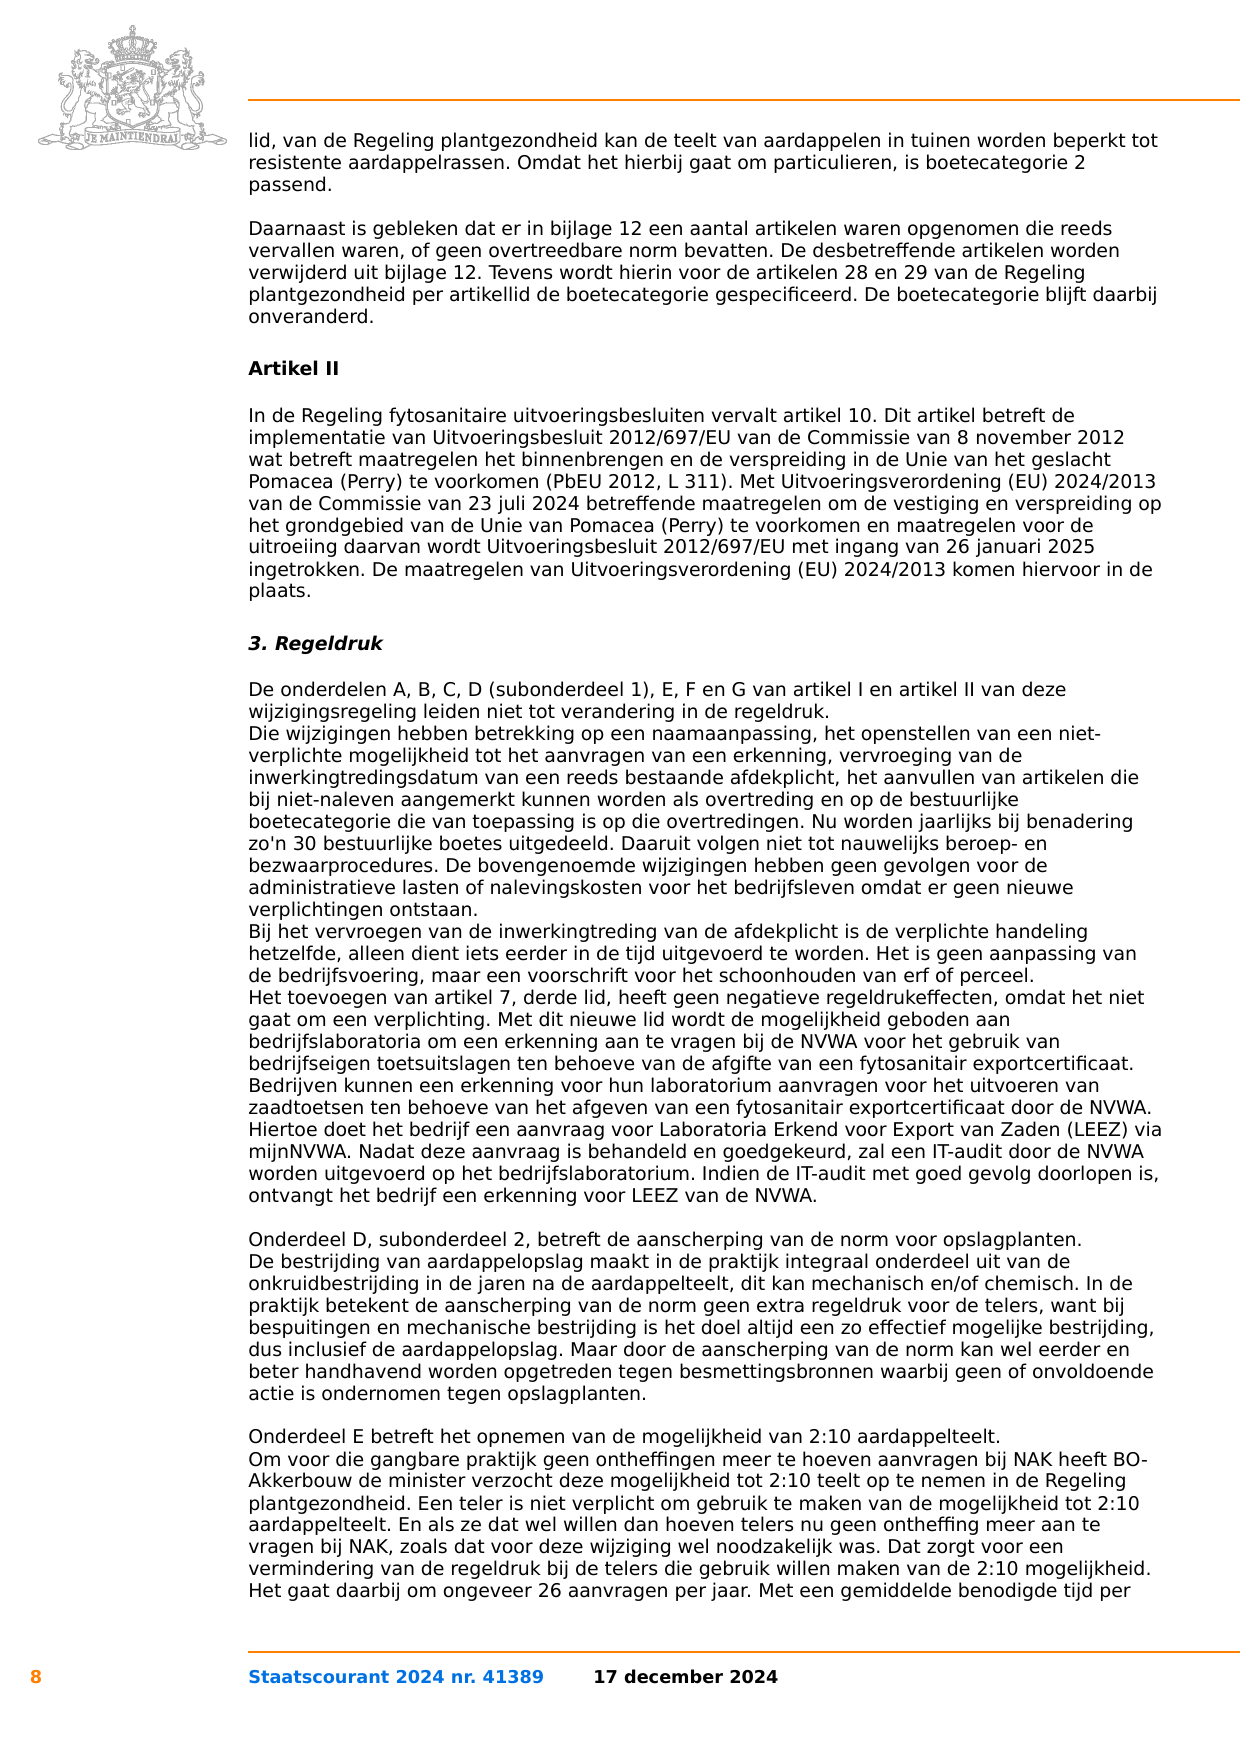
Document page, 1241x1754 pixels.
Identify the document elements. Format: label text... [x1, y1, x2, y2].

text Die wijzigingen hebben betrekking op een naamaanpassing, het openstellen van een niet-verplichte mogelijkheid tot het aanvragen van een erkenning, vervroeging van de inwerkingtredingsdatum van een reeds bestaande afdekplicht, het aanvullen van artikelen die bij niet-naleven aangemerkt kunnen worden als overtreding en op de bestuurlijke boetecategorie die van toepassing is op die overtredingen. Nu worden jaarlijks bij benadering zo'n 30 bestuurlijke boetes uitgedeeld. Daaruit volgen niet tot nauwelijks beroep- en bezwaarprocedures. De bovengenoemde wijzigingen hebben geen gevolgen voor de administratieve lasten of nalevingskosten voor het bedrijfsleven omdat er geen nieuwe verplichtingen ontstaan. [248, 723, 1163, 921]
subtitle Artikel II [248, 358, 1163, 379]
text Onderdeel E betreft het opnemen van de mogelijkheid van 2:10 aardappelteelt. [248, 1426, 1163, 1448]
text lid, van de Regeling plantgezondheid kan de teelt van aardappelen in tuinen worden beperkt tot resistente aardappelrassen. Omdat het hierbij gaat om particulieren, is boetecategorie 2 passend. [248, 130, 1163, 196]
subtitle 3. Regeldruk [248, 632, 1163, 654]
text Om voor die gangbare praktijk geen ontheffingen meer te hoeven aanvragen bij NAK heeft BO-Akkerbouw de minister verzocht deze mogelijkheid tot 2:10 teelt op te nemen in de Regeling plantgezondheid. Een teler is niet verplicht om gebruik te maken van de mogelijkheid tot 2:10 aardappelteelt. En als ze dat wel willen dan hoeven telers nu geen ontheffing meer aan te vragen bij NAK, zoals dat voor deze wijziging wel noodzakelijk was. Dat zorgt voor een vermindering van de regeldruk bij de telers die gebruik willen maken van de 2:10 mogelijkheid. Het gaat daarbij om ongeveer 26 aanvragen per jaar. Met een gemiddelde benodigde tijd per [248, 1448, 1163, 1602]
text De bestrijding van aardappelopslag maakt in de praktijk integraal onderdeel uit van de onkruidbestrijding in de jaren na de aardappelteelt, dit kan mechanisch en/of chemisch. In de praktijk betekent de aanscherping van de norm geen extra regeldruk voor de telers, want bij bespuitingen en mechanische bestrijding is het doel altijd een zo effectief mogelijke bestrijding, dus inclusief de aardappelopslag. Maar door de aanscherping van de norm kan wel eerder en beter handhavend worden opgetreden tegen besmettingsbronnen waarbij geen of onvoldoende actie is ondernomen tegen opslagplanten. [248, 1251, 1163, 1404]
text Bedrijven kunnen een erkenning voor hun laboratorium aanvragen voor het uitvoeren van zaadtoetsen ten behoeve van het afgeven van een fytosanitair exportcertificaat door de NVWA. Hiertoe doet het bedrijf een aanvraag voor Laboratoria Erkend voor Export van Zaden (LEEZ) via mijnNVWA. Nadat deze aanvraag is behandeld en goedgekeurd, zal een IT-audit door de NVWA worden uitgevoerd op het bedrijfslaboratorium. Indien de IT-audit met goed gevolg doorlopen is, ontvangt het bedrijf een erkenning voor LEEZ van de NVWA. [248, 1075, 1163, 1207]
text De onderdelen A, B, C, D (subonderdeel 1), E, F en G van artikel I en artikel II van deze wijzigingsregeling leiden niet tot verandering in de regeldruk. [248, 679, 1163, 723]
text Daarnaast is gebleken dat er in bijlage 12 een aantal artikelen waren opgenomen die reeds vervallen waren, of geen overtreedbare norm bevatten. De desbetreffende artikelen worden verwijderd uit bijlage 12. Tevens wordt hierin voor de artikelen 28 en 29 van de Regeling plantgezondheid per artikellid de boetecategorie gespecificeerd. De boetecategorie blijft daarbij onveranderd. [248, 218, 1163, 328]
text Bij het vervroegen van de inwerkingtreding van de afdekplicht is de verplichte handeling hetzelfde, alleen dient iets eerder in de tijd uitgevoerd te worden. Het is geen aanpassing van de bedrijfsvoering, maar een voorschrift voor het schoonhouden van erf of perceel. [248, 921, 1163, 987]
text Het toevoegen van artikel 7, derde lid, heeft geen negatieve regeldrukeffecten, omdat het niet gaat om een verplichting. Met dit nieuwe lid wordt de mogelijkheid geboden aan bedrijfslaboratoria om een erkenning aan te vragen bij de NVWA voor het gebruik van bedrijfseigen toetsuitslagen ten behoeve van de afgifte van een fytosanitair exportcertificaat. [248, 987, 1163, 1075]
text In de Regeling fytosanitaire uitvoeringsbesluiten vervalt artikel 10. Dit artikel betreft de implementatie van Uitvoeringsbesluit 2012/697/EU van de Commissie van 8 november 2012 wat betreft maatregelen het binnenbrengen en de verspreiding in de Unie van het geslacht Pomacea (Perry) te voorkomen (PbEU 2012, L 311). Met Uitvoeringsverordening (EU) 2024/2013 van de Commissie van 23 juli 2024 betreffende maatregelen om de vestiging en verspreiding op het grondgebied van de Unie van Pomacea (Perry) te voorkomen en maatregelen voor de uitroeiing daarvan wordt Uitvoeringsbesluit 2012/697/EU met ingang van 26 januari 2025 ingetrokken. De maatregelen van Uitvoeringsverordening (EU) 2024/2013 komen hiervoor in de plaats. [248, 404, 1163, 602]
picture [38, 25, 227, 150]
text Onderdeel D, subonderdeel 2, betreft de aanscherping van de norm voor opslagplanten. [248, 1229, 1163, 1251]
